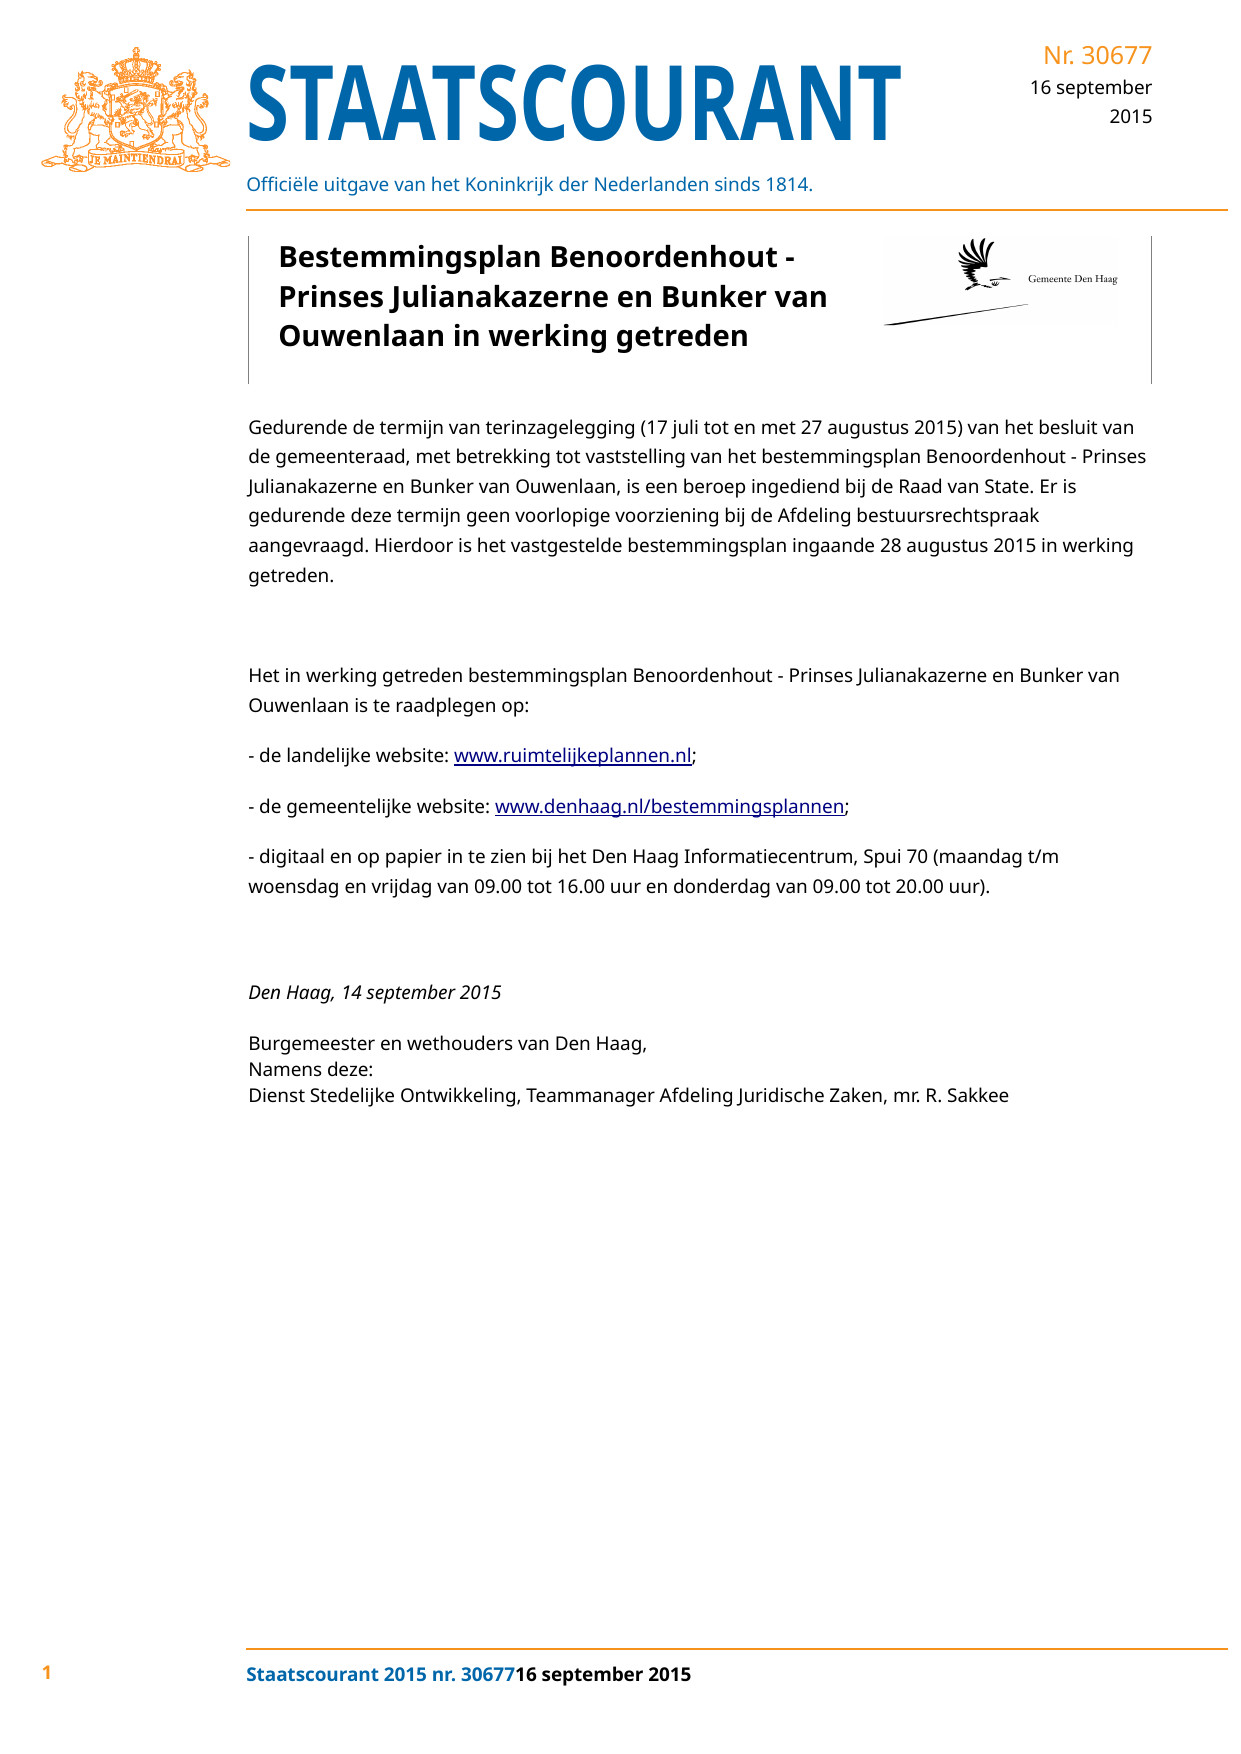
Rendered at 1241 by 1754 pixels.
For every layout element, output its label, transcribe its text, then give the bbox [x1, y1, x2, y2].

text Den Haag, 14 september 2015 [248, 979, 1152, 1004]
table_header Bestemmingsplan Benoordenhout - Prinses Julianakazerne en Bunker van Ouwenlaan in werking getreden [249, 236, 850, 384]
text Het in werking getreden bestemmingsplan Benoordenhout - Prinses Julianakazerne en Bunker van Ouwenlaan is te raadplegen op: [248, 663, 1152, 718]
picture [41, 47, 231, 172]
text Burgemeester en wethouders van Den Haag, [248, 1030, 1152, 1056]
picture [882, 236, 1119, 327]
table_header [850, 236, 1151, 384]
text Namens deze: [248, 1056, 1152, 1082]
text Dienst Stedelijke Ontwikkeling, Teammanager Afdeling Juridische Zaken, mr. R. Sakkee [248, 1082, 1152, 1107]
text - de landelijke website: www.ruimtelijkeplannen.nl; [248, 743, 1152, 768]
text - digitaal en op papier in te zien bij het Den Haag Informatiecentrum, Spui 70 (maandag t/m woensdag en vrijdag van 09.00 tot 16.00 uur en donderdag van 09.00 tot 20.00 uur). [248, 843, 1152, 899]
text Gedurende de termijn van terinzagelegging (17 juli tot en met 27 augustus 2015) van het besluit van de gemeenteraad, met betrekking tot vaststelling van het bestemmingsplan Benoordenhout - Prinses Julianakazerne en Bunker van Ouwenlaan, is een beroep ingediend bij de Raad van State. Er is gedurende deze termijn geen voorlopige voorziening bij de Afdeling bestuursrechtspraak aangevraagd. Hierdoor is het vastgestelde bestemmingsplan ingaande 28 augustus 2015 in werking getreden. [248, 414, 1152, 588]
text - de gemeentelijke website: www.denhaag.nl/bestemmingsplannen; [248, 793, 1152, 819]
